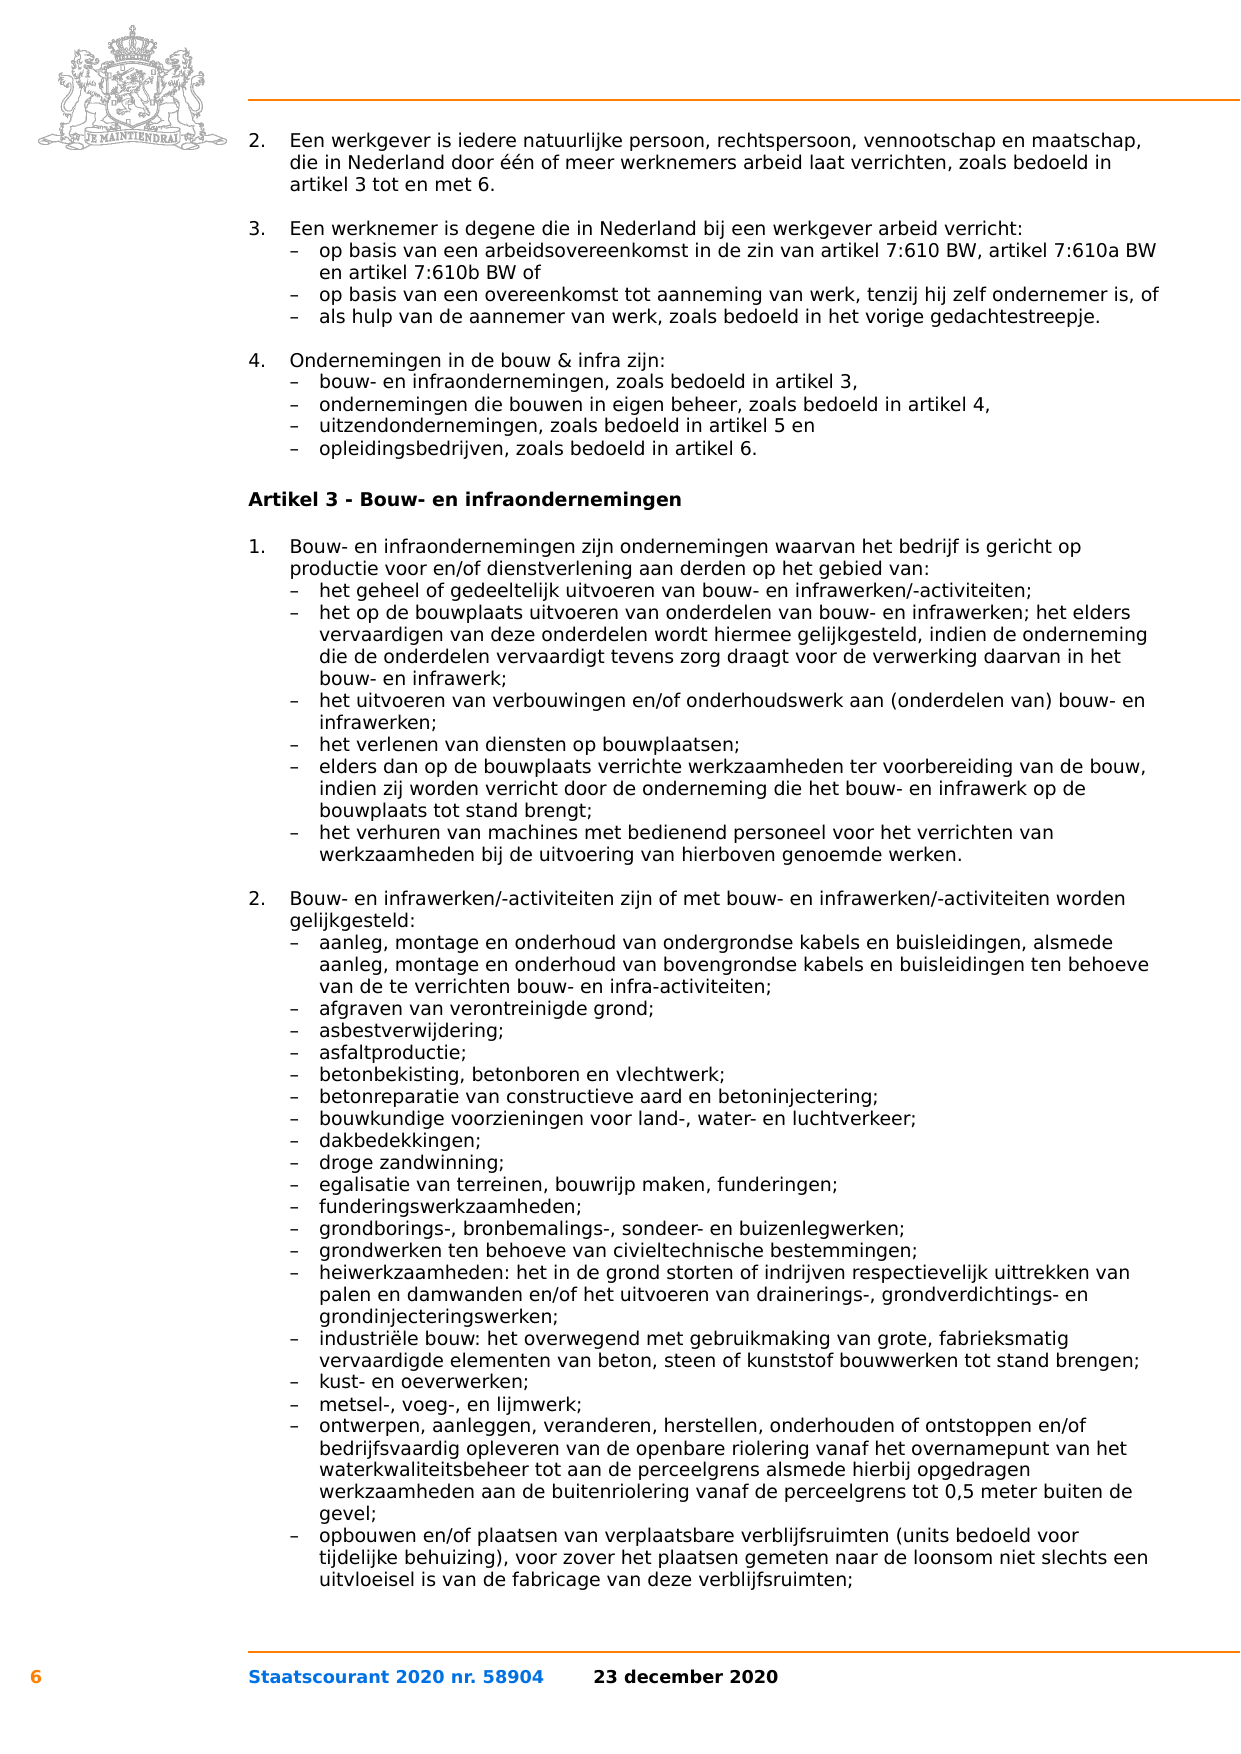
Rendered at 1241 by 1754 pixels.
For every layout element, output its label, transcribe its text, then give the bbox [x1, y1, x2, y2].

text – het uitvoeren van verbouwingen en/of onderhoudswerk aan (onderdelen van) bouw- en infrawerken; [289, 690, 1163, 734]
text – afgraven van verontreinigde grond; [289, 998, 1163, 1020]
text – bouw- en infraondernemingen, zoals bedoeld in artikel 3, [289, 371, 1163, 393]
text – op basis van een overeenkomst tot aanneming van werk, tenzij hij zelf ondernemer is, of [289, 284, 1163, 306]
text 2. Een werkgever is iedere natuurlijke persoon, rechtspersoon, vennootschap en maatschap, die in Nederland door één of meer werknemers arbeid laat verrichten, zoals bedoeld in artikel 3 tot en met 6. [248, 130, 1163, 196]
text 3. Een werknemer is degene die in Nederland bij een werkgever arbeid verricht: [248, 218, 1163, 240]
text – grondwerken ten behoeve van civieltechnische bestemmingen; [289, 1239, 1163, 1262]
text – het verhuren van machines met bedienend personeel voor het verrichten van werkzaamheden bij de uitvoering van hierboven genoemde werken. [289, 822, 1163, 866]
text – betonbekisting, betonboren en vlechtwerk; [289, 1064, 1163, 1086]
text – ondernemingen die bouwen in eigen beheer, zoals bedoeld in artikel 4, [289, 393, 1163, 415]
text – elders dan op de bouwplaats verrichte werkzaamheden ter voorbereiding van de bouw, indien zij worden verricht door de onderneming die het bouw- en infrawerk op de bouwplaats tot stand brengt; [289, 756, 1163, 822]
text – bouwkundige voorzieningen voor land-, water- en luchtverkeer; [289, 1108, 1163, 1130]
text – het geheel of gedeeltelijk uitvoeren van bouw- en infrawerken/-activiteiten; [289, 580, 1163, 602]
text – aanleg, montage en onderhoud van ondergrondse kabels en buisleidingen, alsmede aanleg, montage en onderhoud van bovengrondse kabels en buisleidingen ten behoeve van de te verrichten bouw- en infra-activiteiten; [289, 932, 1163, 998]
text – als hulp van de aannemer van werk, zoals bedoeld in het vorige gedachtestreepje. [289, 306, 1163, 328]
text – egalisatie van terreinen, bouwrijp maken, funderingen; [289, 1174, 1163, 1196]
text – asbestverwijdering; [289, 1020, 1163, 1042]
text 4. Ondernemingen in de bouw & infra zijn: [248, 349, 1163, 371]
text 1. Bouw- en infraondernemingen zijn ondernemingen waarvan het bedrijf is gericht op productie voor en/of dienstverlening aan derden op het gebied van: [248, 536, 1163, 580]
text – opbouwen en/of plaatsen van verplaatsbare verblijfsruimten (units bedoeld voor tijdelijke behuizing), voor zover het plaatsen gemeten naar de loonsom niet slechts een uitvloeisel is van de fabricage van deze verblijfsruimten; [289, 1525, 1163, 1591]
text – kust- en oeverwerken; [289, 1371, 1163, 1393]
text – op basis van een arbeidsovereenkomst in de zin van artikel 7:610 BW, artikel 7:610a BW en artikel 7:610b BW of [289, 240, 1163, 284]
text – metsel-, voeg-, en lijmwerk; [289, 1393, 1163, 1415]
subtitle Artikel 3 - Bouw- en infraondernemingen [248, 489, 1163, 511]
text – droge zandwinning; [289, 1152, 1163, 1174]
text – industriële bouw: het overwegend met gebruikmaking van grote, fabrieksmatig vervaardigde elementen van beton, steen of kunststof bouwwerken tot stand brengen; [289, 1327, 1163, 1371]
text – grondborings-, bronbemalings-, sondeer- en buizenlegwerken; [289, 1218, 1163, 1239]
text – opleidingsbedrijven, zoals bedoeld in artikel 6. [289, 437, 1163, 459]
text – heiwerkzaamheden: het in de grond storten of indrijven respectievelijk uittrekken van palen en damwanden en/of het uitvoeren van drainerings-, grondverdichtings- en grondinjecteringswerken; [289, 1262, 1163, 1327]
picture [38, 25, 227, 150]
text – het verlenen van diensten op bouwplaatsen; [289, 734, 1163, 756]
text – dakbedekkingen; [289, 1130, 1163, 1152]
text – betonreparatie van constructieve aard en betoninjectering; [289, 1086, 1163, 1108]
text – het op de bouwplaats uitvoeren van onderdelen van bouw- en infrawerken; het elders vervaardigen van deze onderdelen wordt hiermee gelijkgesteld, indien de onderneming die de onderdelen vervaardigt tevens zorg draagt voor de verwerking daarvan in het bouw- en infrawerk; [289, 602, 1163, 690]
text – ontwerpen, aanleggen, veranderen, herstellen, onderhouden of ontstoppen en/of bedrijfsvaardig opleveren van de openbare riolering vanaf het overnamepunt van het waterkwaliteitsbeheer tot aan de perceelgrens alsmede hierbij opgedragen werkzaamheden aan de buitenriolering vanaf de perceelgrens tot 0,5 meter buiten de gevel; [289, 1415, 1163, 1525]
text – uitzendondernemingen, zoals bedoeld in artikel 5 en [289, 415, 1163, 437]
text 2. Bouw- en infrawerken/-activiteiten zijn of met bouw- en infrawerken/-activiteiten worden gelijkgesteld: [248, 888, 1163, 932]
text – funderingswerkzaamheden; [289, 1196, 1163, 1218]
text – asfaltproductie; [289, 1042, 1163, 1064]
